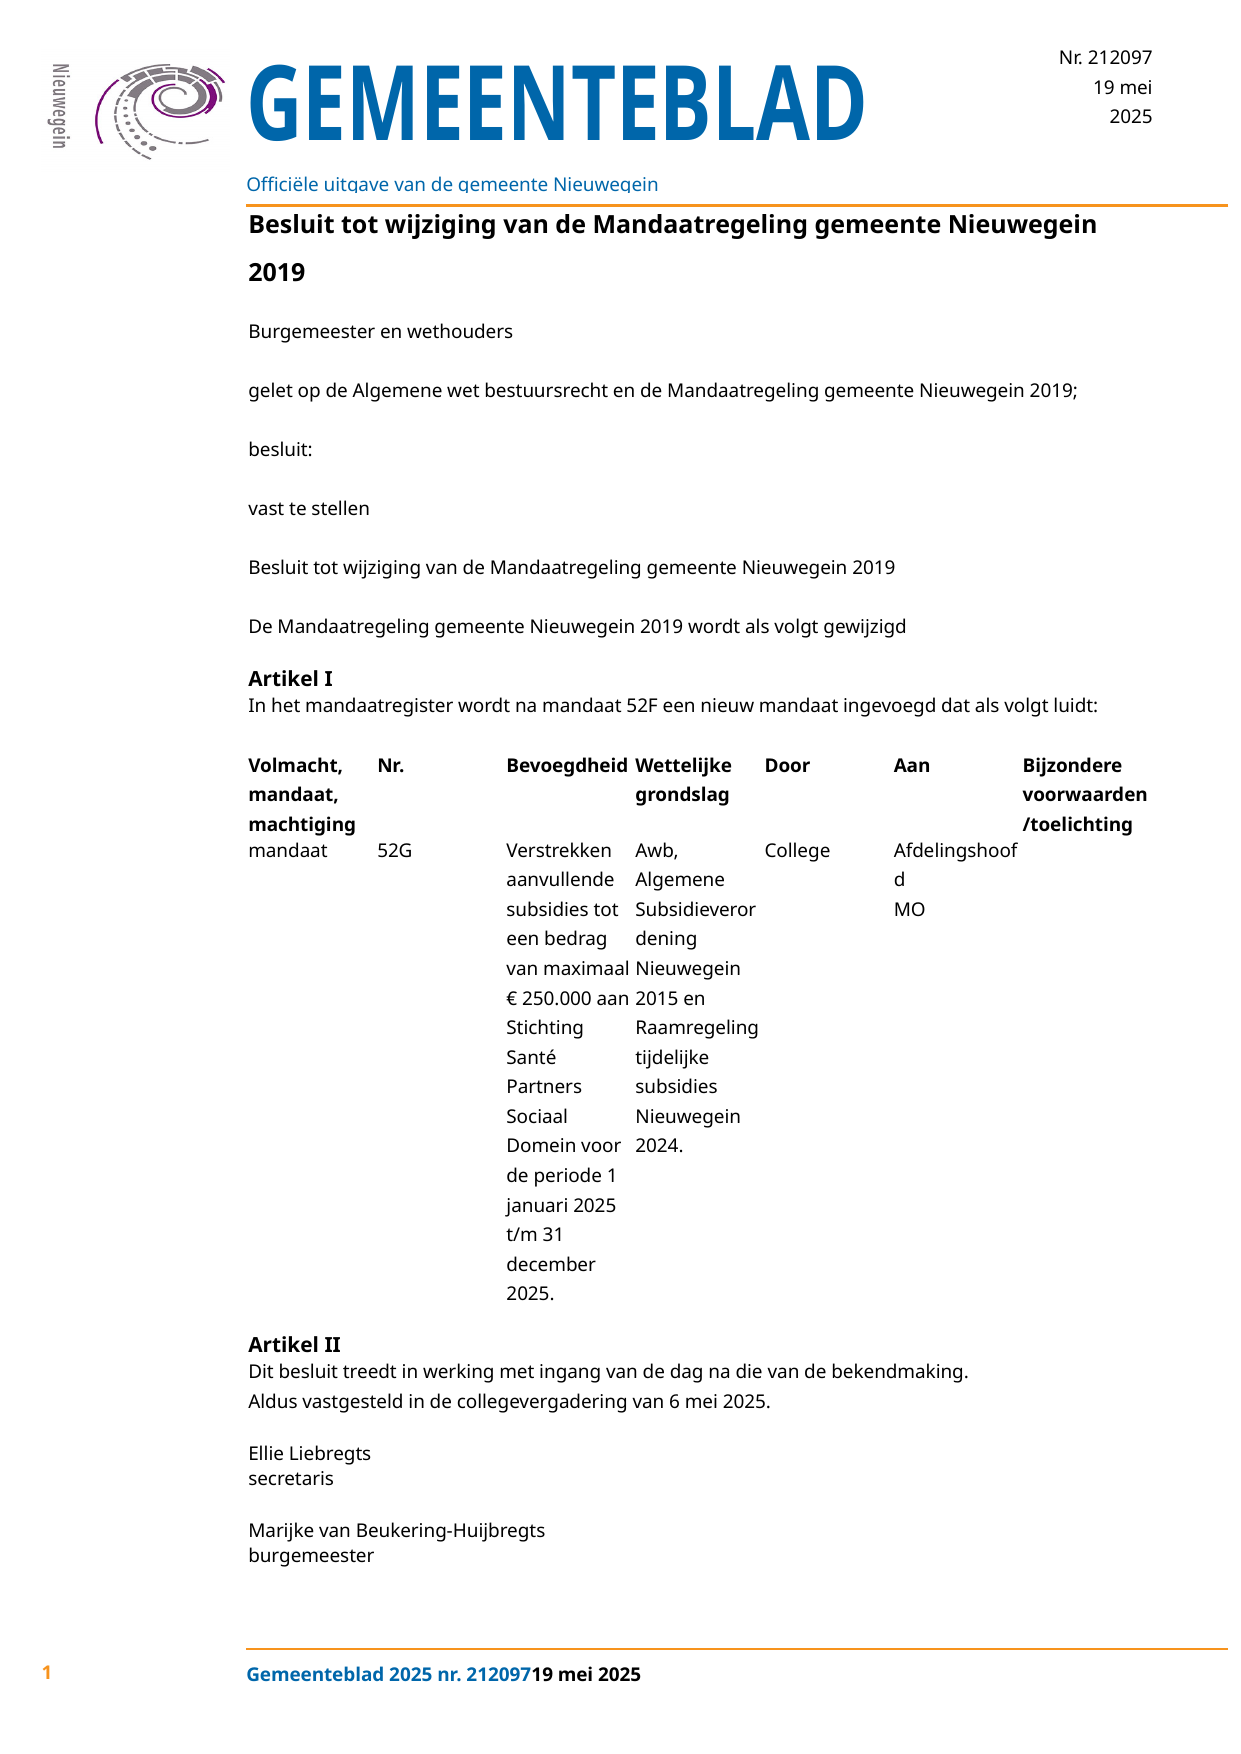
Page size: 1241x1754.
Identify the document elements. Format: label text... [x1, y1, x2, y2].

text Besluit tot wijziging van de Mandaatregeling gemeente Nieuwegein 2019 [248, 554, 1152, 580]
text Besluit tot wijziging van de Mandaatregeling gemeente Nieuwegein 2019 [248, 207, 1152, 288]
table_cell Afdelingshoofd MO [894, 837, 1022, 1306]
table_cell 52G [377, 837, 506, 1306]
table_cell Awb, Algemene Subsidieverordening Nieuwegein 2015 en Raamregeling tijdelijke subsidies Nieuwegein 2024. [635, 837, 764, 1306]
table_cell Verstrekken aanvullende subsidies tot een bedrag van maximaal € 250.000 aan Stichting Santé Partners Sociaal Domein voor de periode 1 januari 2025 t/m 31 december 2025. [506, 837, 635, 1306]
text Artikel I [248, 664, 1152, 693]
table_header Aan [894, 752, 1022, 837]
table_header Nr. [377, 752, 506, 837]
table_header Bevoegdheid [506, 752, 635, 837]
table_header Volmacht, mandaat, machtiging [248, 752, 377, 837]
text burgemeester [248, 1543, 1152, 1568]
text In het mandaatregister wordt na mandaat 52F een nieuw mandaat ingevoegd dat als volgt luidt: [248, 693, 1152, 718]
text Aldus vastgesteld in de collegevergadering van 6 mei 2025. [248, 1388, 1152, 1414]
table_cell [1023, 837, 1152, 1306]
text De Mandaatregeling gemeente Nieuwegein 2019 wordt als volgt gewijzigd [248, 614, 1152, 639]
text Dit besluit treedt in werking met ingang van de dag na die van de bekendmaking. [248, 1359, 1152, 1384]
text secretaris [248, 1466, 1152, 1491]
text Artikel II [248, 1330, 1152, 1359]
table_cell College [764, 837, 893, 1306]
table_header Door [764, 752, 893, 837]
text vast te stellen [248, 495, 1152, 521]
text besluit: [248, 436, 1152, 462]
table_header Wettelijke grondslag [635, 752, 764, 837]
table_cell mandaat [248, 837, 377, 1306]
text Marijke van Beukering-Huijbregts [248, 1517, 1152, 1543]
picture [41, 47, 231, 172]
text gelet op de Algemene wet bestuursrecht en de Mandaatregeling gemeente Nieuwegein 2019; [248, 377, 1152, 403]
text Ellie Liebregts [248, 1440, 1152, 1466]
text Burgemeester en wethouders [248, 318, 1152, 344]
table_header Bijzondere voorwaarden/toelichting [1023, 752, 1152, 837]
